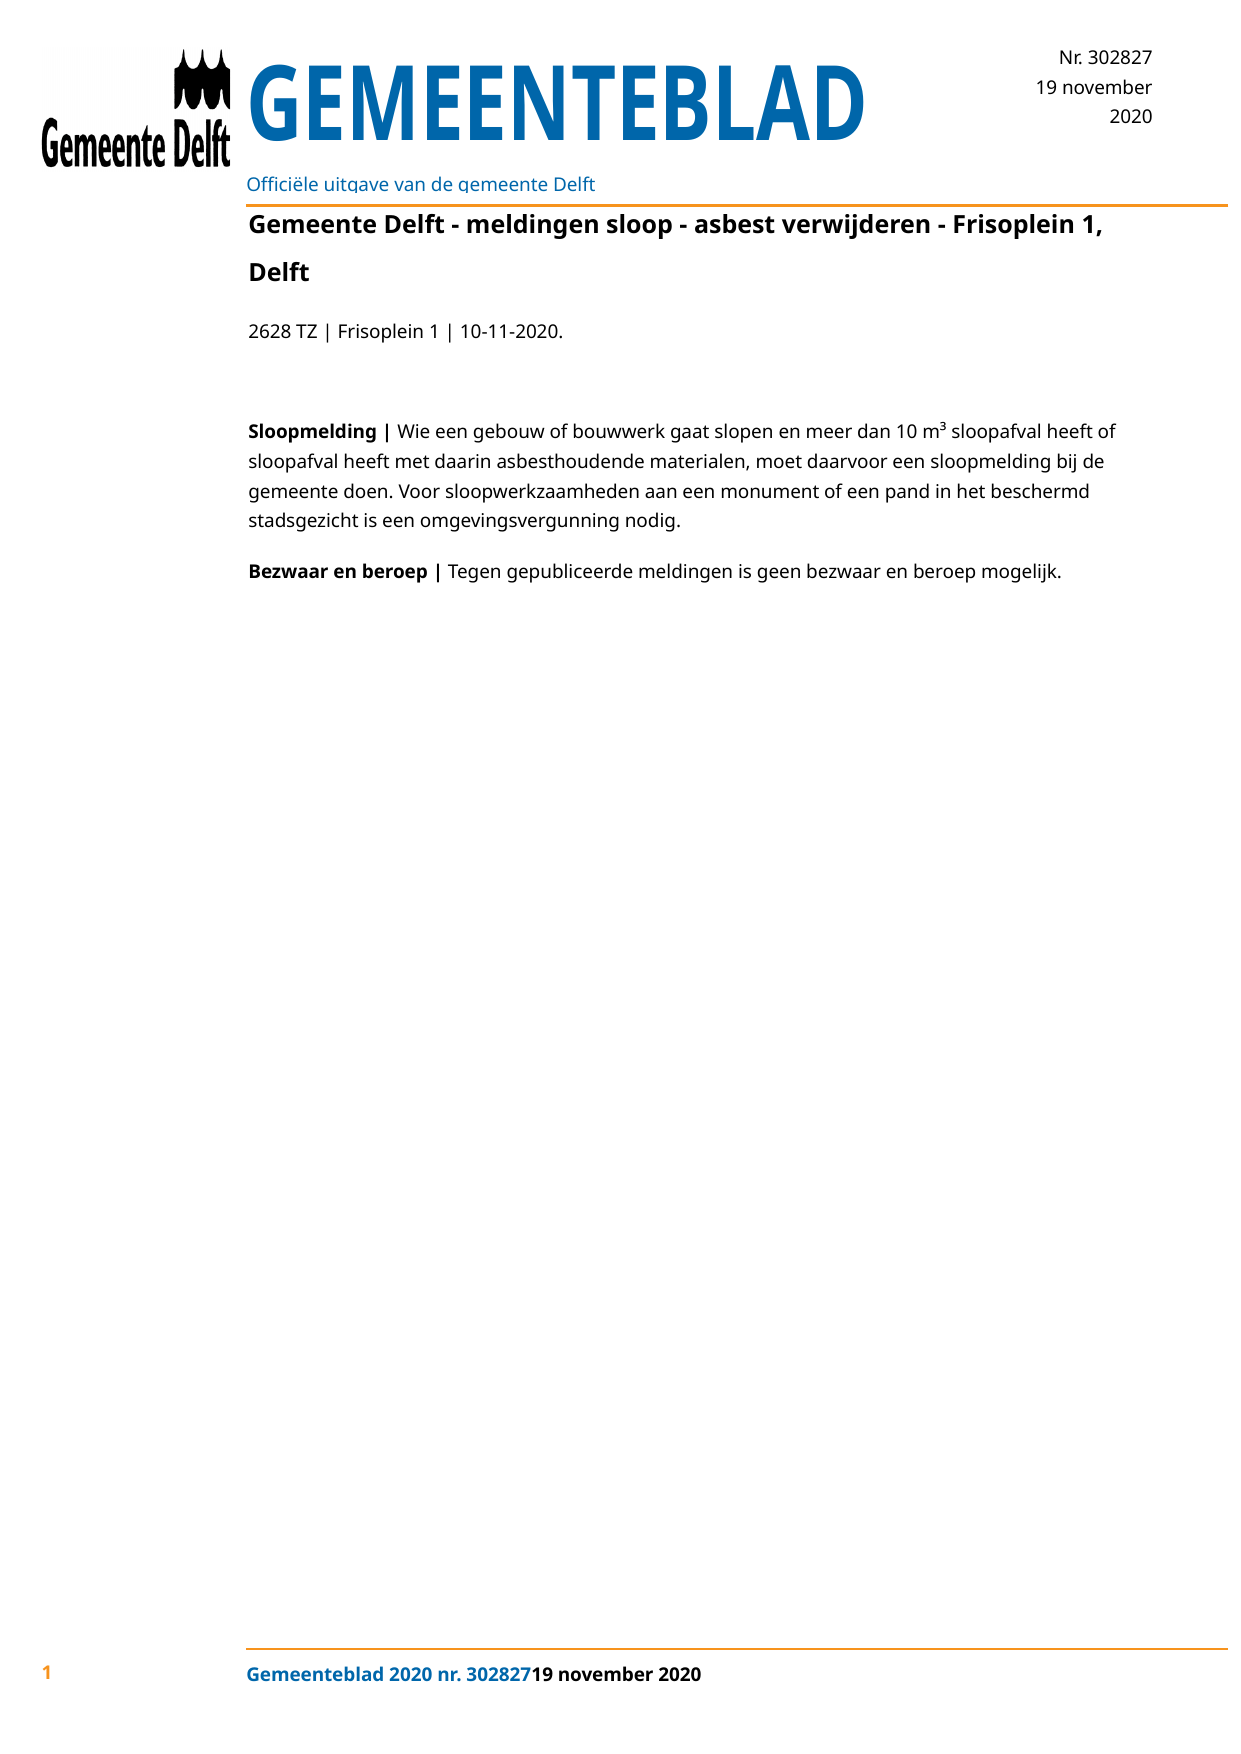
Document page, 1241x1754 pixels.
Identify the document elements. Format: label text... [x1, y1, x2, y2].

picture [41, 47, 231, 172]
text Bezwaar en beroep | Tegen gepubliceerde meldingen is geen bezwaar en beroep mogelijk. [248, 558, 1152, 584]
text Sloopmelding | Wie een gebouw of bouwwerk gaat slopen en meer dan 10 m³ sloopafval heeft of sloopafval heeft met daarin asbesthoudende materialen, moet daarvoor een sloopmelding bij de gemeente doen. Voor sloopwerkzaamheden aan een monument of een pand in het beschermd stadsgezicht is een omgevingsvergunning nodig. [248, 419, 1152, 533]
text Gemeente Delft - meldingen sloop - asbest verwijderen - Frisoplein 1, Delft [248, 207, 1152, 288]
text 2628 TZ | Frisoplein 1 | 10-11-2020. [248, 318, 1152, 344]
